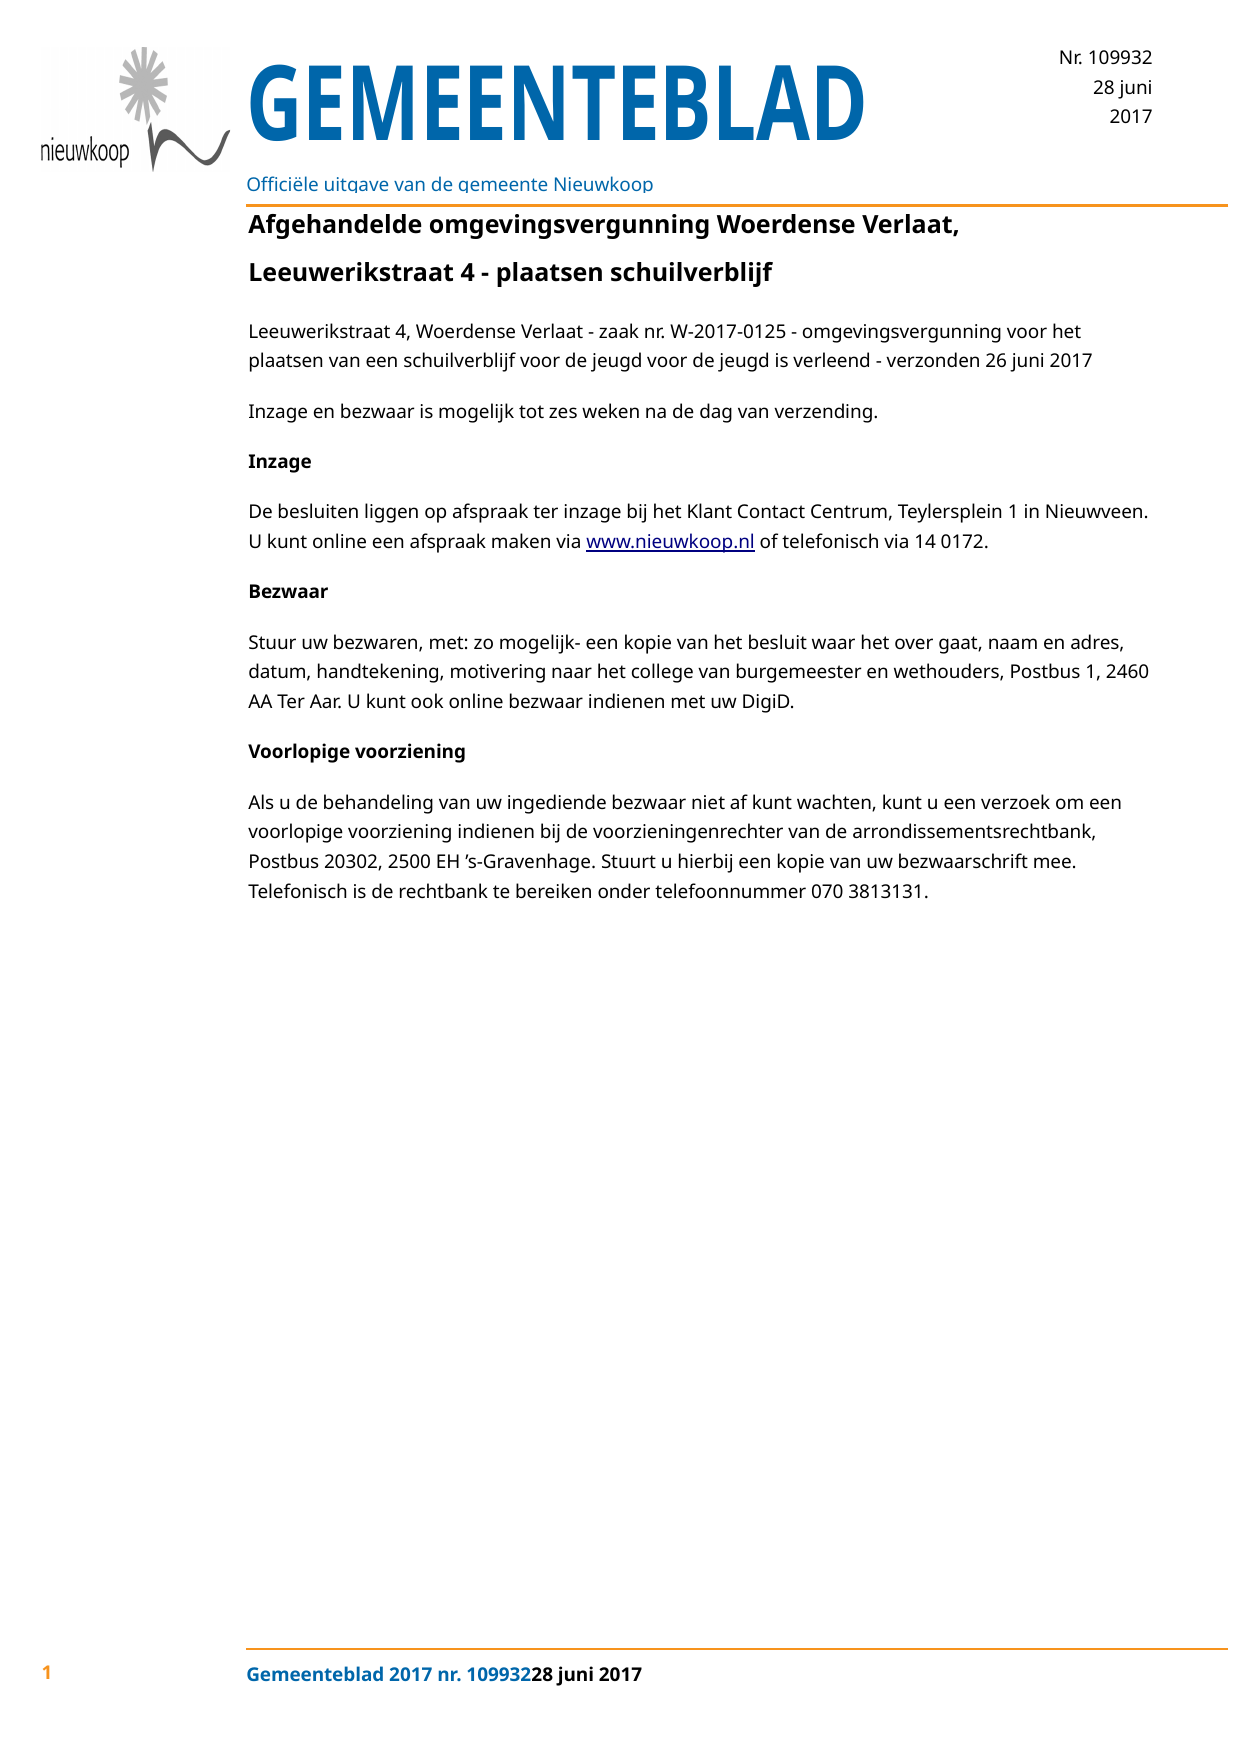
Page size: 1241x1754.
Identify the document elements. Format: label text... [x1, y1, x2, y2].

text Als u de behandeling van uw ingediende bezwaar niet af kunt wachten, kunt u een verzoek om een voorlopige voorziening indienen bij de voorzieningenrechter van de arrondissementsrechtbank, Postbus 20302, 2500 EH ’s-Gravenhage. Stuurt u hierbij een kopie van uw bezwaarschrift mee. Telefonisch is de rechtbank te bereiken onder telefoonnummer 070 3813131. [248, 789, 1152, 904]
text Inzage [248, 448, 1152, 474]
text Inzage en bezwaar is mogelijk tot zes weken na de dag van verzending. [248, 398, 1152, 424]
text De besluiten liggen op afspraak ter inzage bij het Klant Contact Centrum, Teylersplein 1 in Nieuwveen. U kunt online een afspraak maken via www.nieuwkoop.nl of telefonisch via 14 0172. [248, 499, 1152, 554]
text Voorlopige voorziening [248, 739, 1152, 764]
text Afgehandelde omgevingsvergunning Woerdense Verlaat, Leeuwerikstraat 4 - plaatsen schuilverblijf [248, 207, 1152, 288]
text Leeuwerikstraat 4, Woerdense Verlaat - zaak nr. W-2017-0125 - omgevingsvergunning voor het plaatsen van een schuilverblijf voor de jeugd voor de jeugd is verleend - verzonden 26 juni 2017 [248, 318, 1152, 373]
picture [41, 47, 231, 172]
text Bezwaar [248, 579, 1152, 604]
text Stuur uw bezwaren, met: zo mogelijk- een kopie van het besluit waar het over gaat, naam en adres, datum, handtekening, motivering naar het college van burgemeester en wethouders, Postbus 1, 2460 AA Ter Aar. U kunt ook online bezwaar indienen met uw DigiD. [248, 629, 1152, 714]
